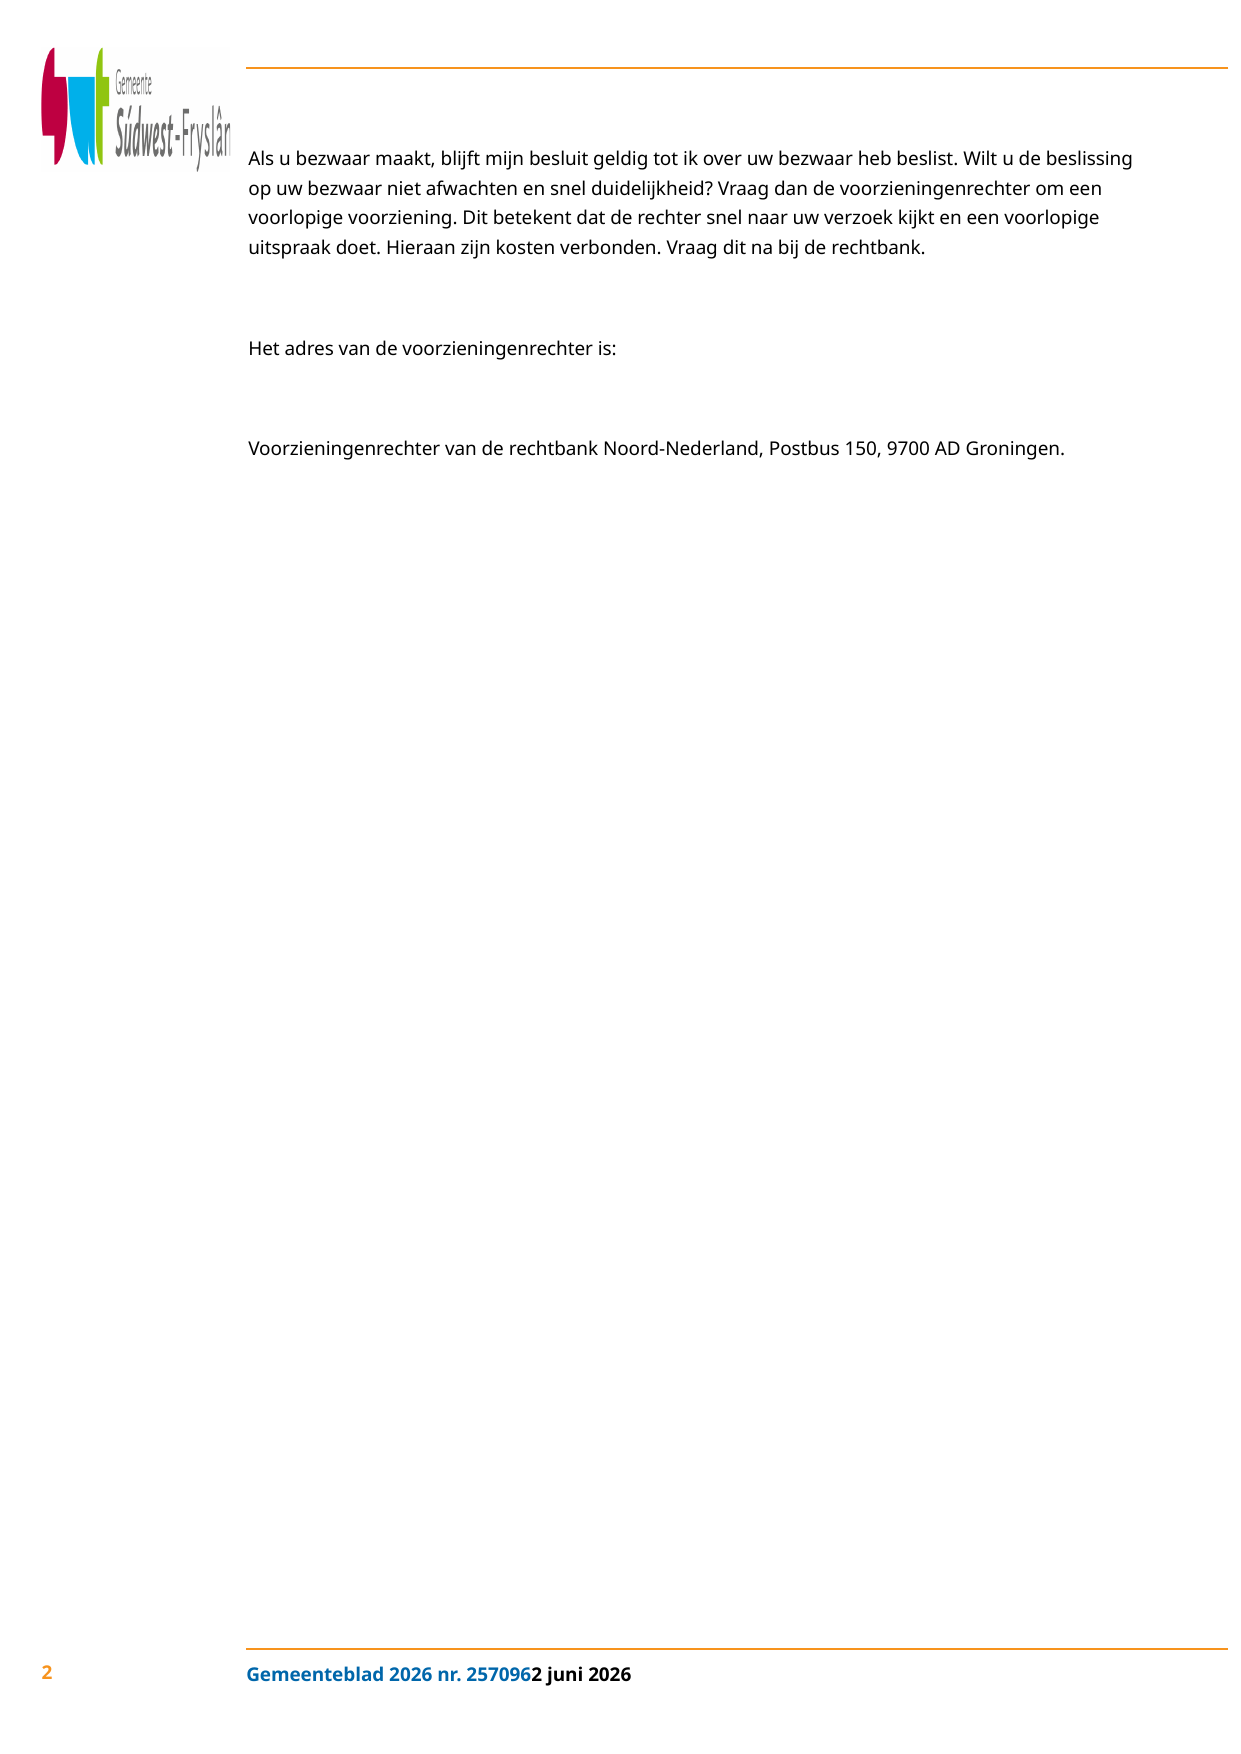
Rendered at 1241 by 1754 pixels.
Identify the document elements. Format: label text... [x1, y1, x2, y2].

picture [41, 47, 231, 172]
text Voorzieningenrechter van de rechtbank Noord-Nederland, Postbus 150, 9700 AD Groningen. [248, 436, 1152, 461]
text Als u bezwaar maakt, blijft mijn besluit geldig tot ik over uw bezwaar heb beslist. Wilt u de beslissing op uw bezwaar niet afwachten en snel duidelijkheid? Vraag dan de voorzieningenrechter om een voorlopige voorziening. Dit betekent dat de rechter snel naar uw verzoek kijkt en een voorlopige uitspraak doet. Hieraan zijn kosten verbonden. Vraag dit na bij de rechtbank. [248, 145, 1152, 260]
text Het adres van de voorzieningenrechter is: [248, 335, 1152, 361]
